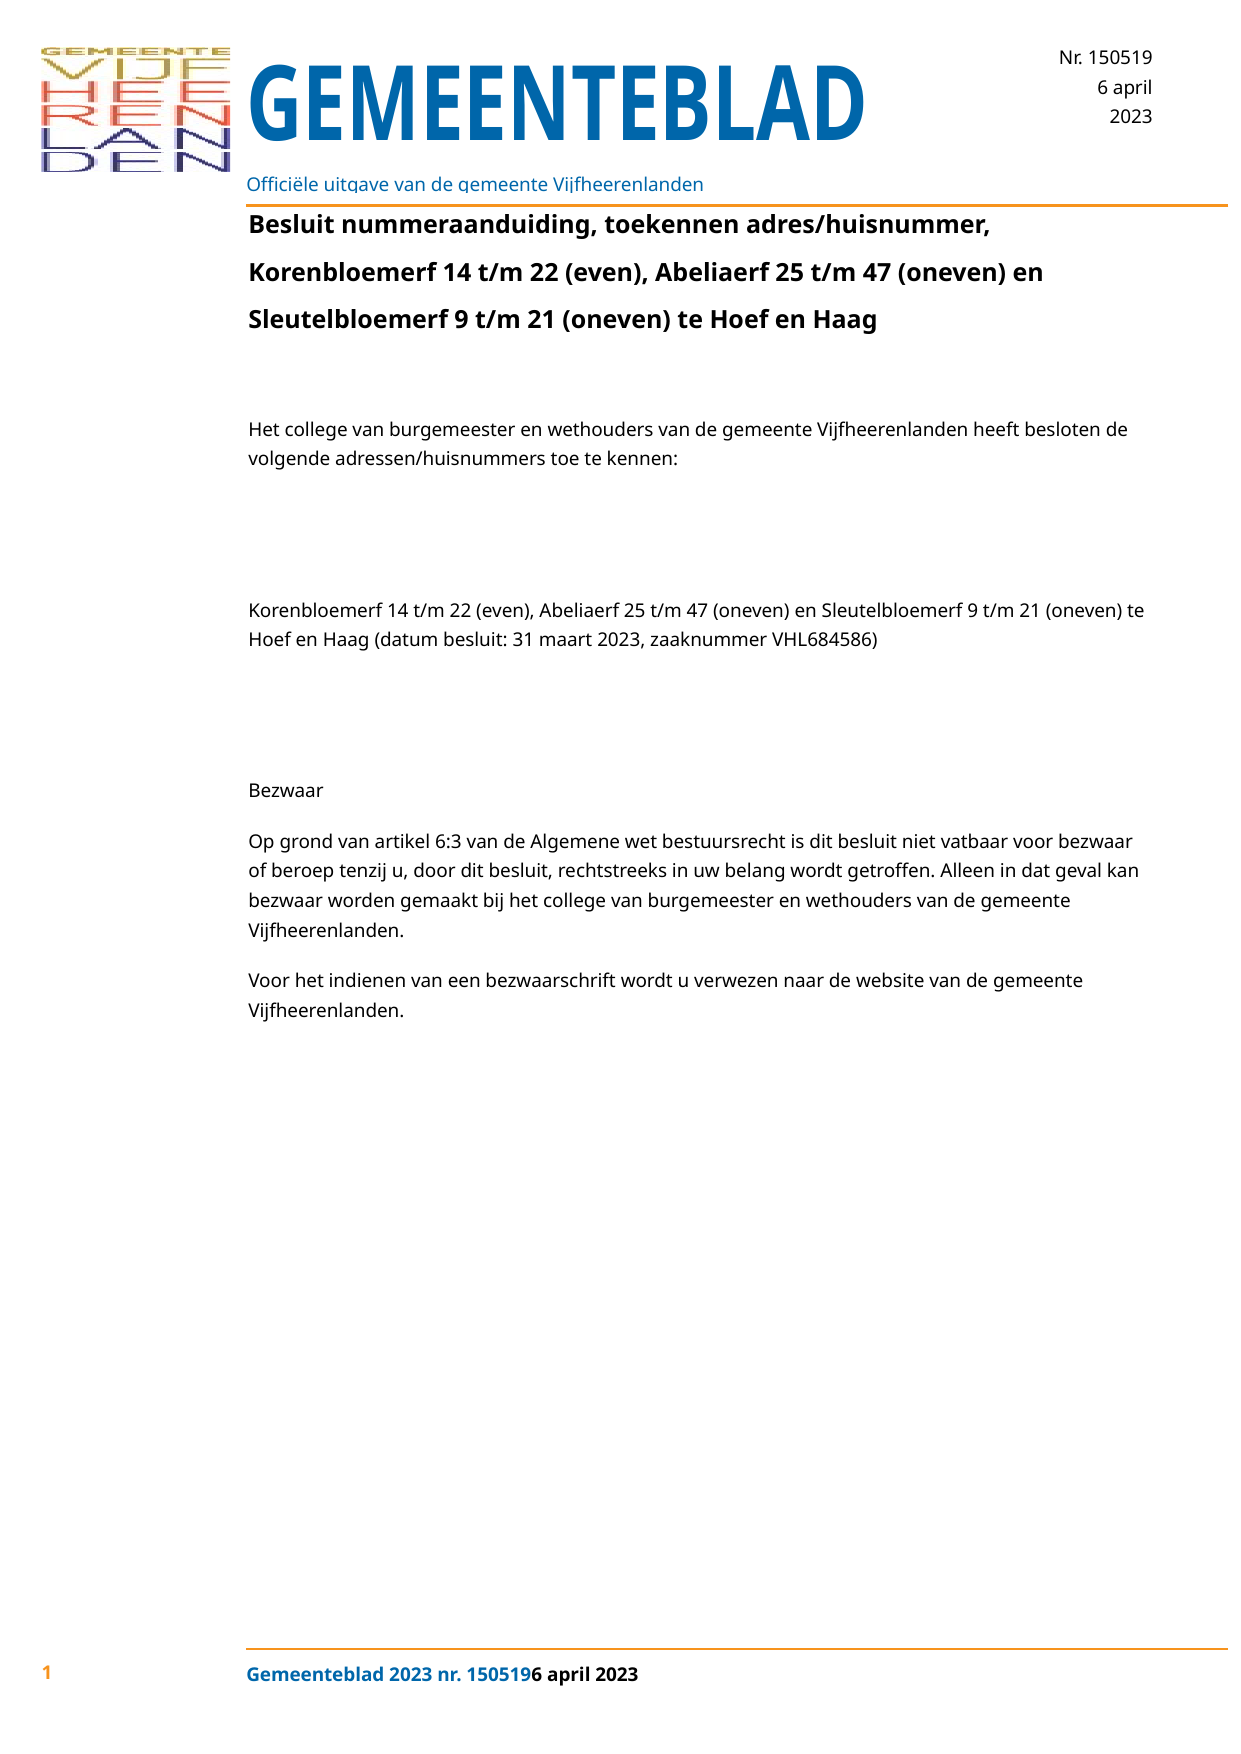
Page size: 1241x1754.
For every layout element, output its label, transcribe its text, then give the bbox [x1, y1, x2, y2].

text Op grond van artikel 6:3 van de Algemene wet bestuursrecht is dit besluit niet vatbaar voor bezwaar of beroep tenzij u, door dit besluit, rechtstreeks in uw belang wordt getroffen. Alleen in dat geval kan bezwaar worden gemaakt bij het college van burgemeester en wethouders van de gemeente Vijfheerenlanden. [248, 828, 1152, 942]
text Voor het indienen van een bezwaarschrift wordt u verwezen naar de website van de gemeente Vijfheerenlanden. [248, 967, 1152, 1022]
text Bezwaar [248, 778, 1152, 803]
text Korenbloemerf 14 t/m 22 (even), Abeliaerf 25 t/m 47 (oneven) en Sleutelbloemerf 9 t/m 21 (oneven) te Hoef en Haag (datum besluit: 31 maart 2023, zaaknummer VHL684586) [248, 597, 1152, 652]
picture [41, 47, 231, 172]
text Besluit nummeraanduiding, toekennen adres/huisnummer, Korenbloemerf 14 t/m 22 (even), Abeliaerf 25 t/m 47 (oneven) en Sleutelbloemerf 9 t/m 21 (oneven) te Hoef en Haag [248, 207, 1152, 336]
text Het college van burgemeester en wethouders van de gemeente Vijfheerenlanden heeft besloten de volgende adressen/huisnummers toe te kennen: [248, 416, 1152, 471]
